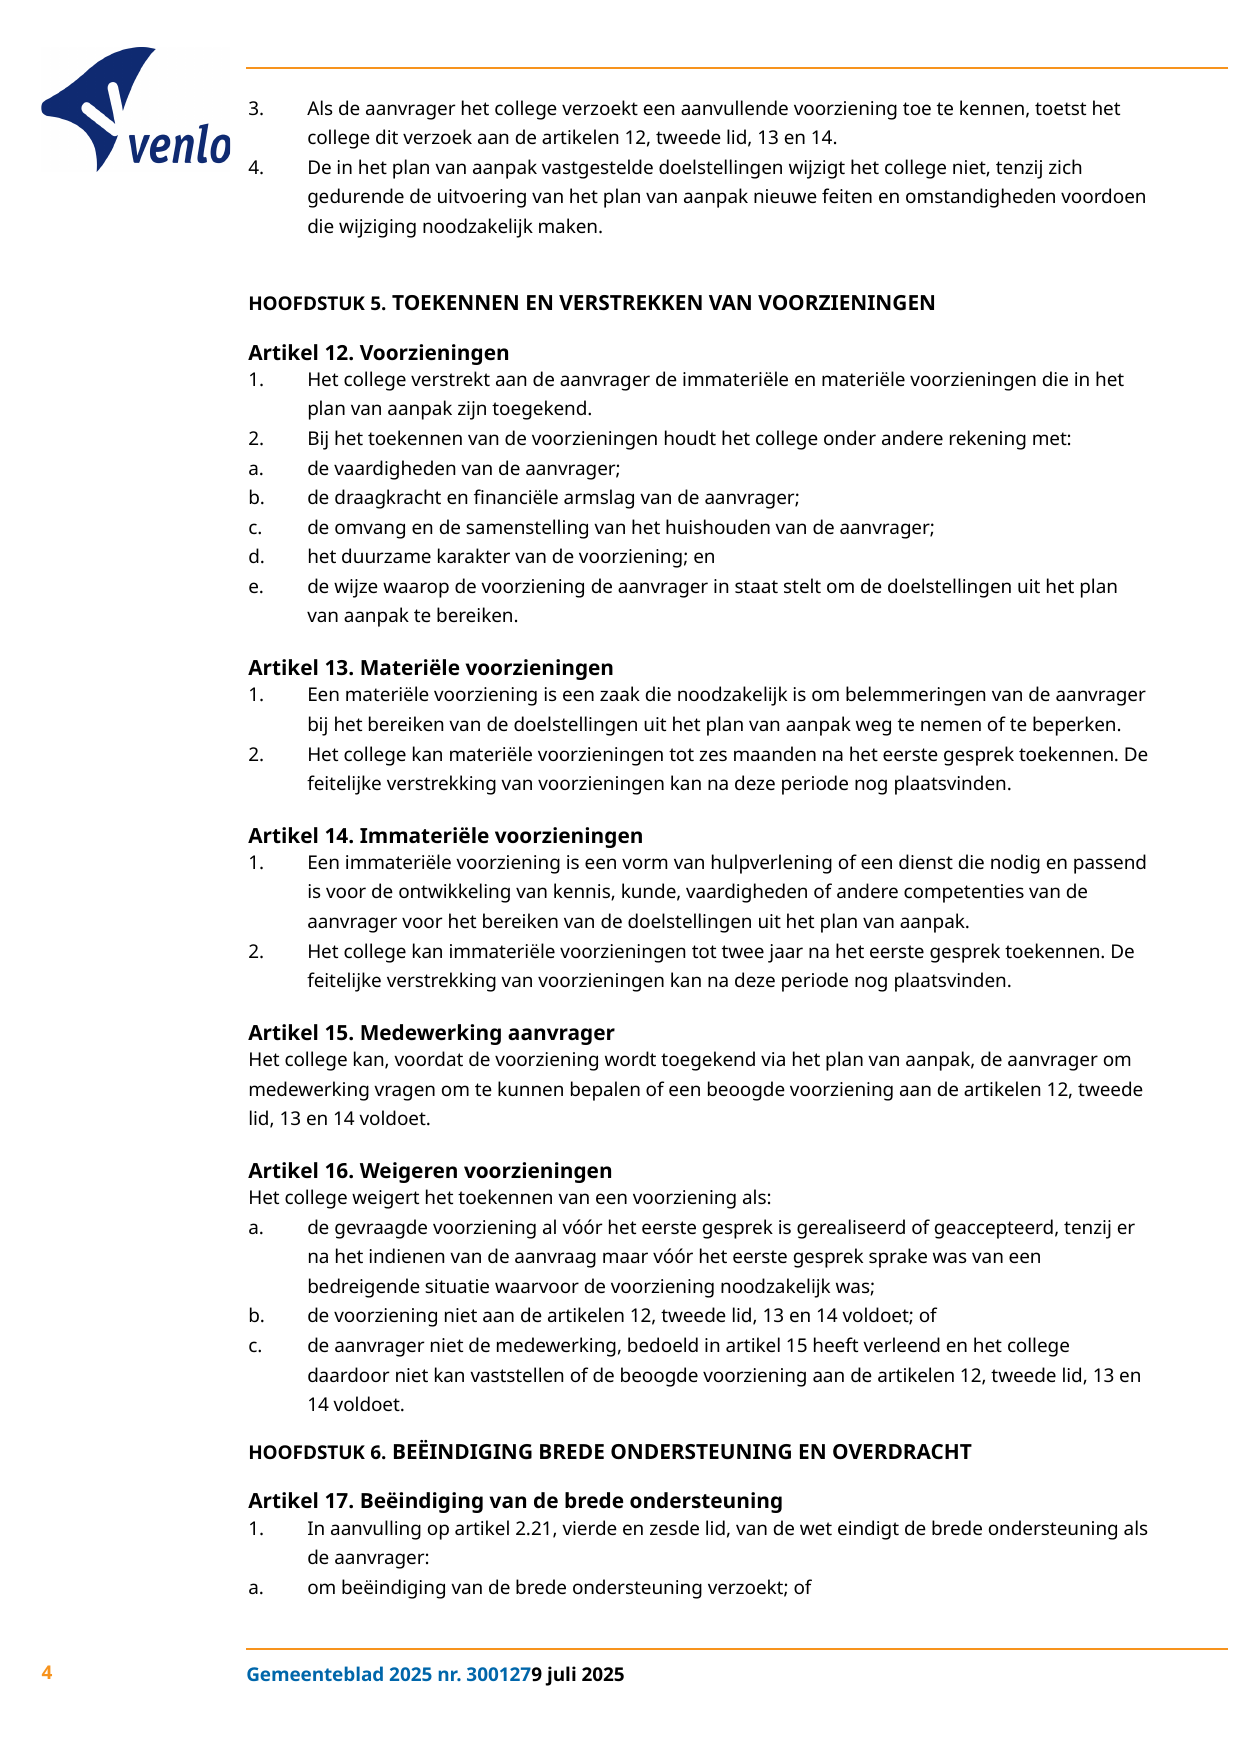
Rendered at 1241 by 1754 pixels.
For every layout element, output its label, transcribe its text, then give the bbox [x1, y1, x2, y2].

list In aanvulling op artikel 2.21, vierde en zesde lid, van de wet eindigt de brede ondersteuning als de aanvrager: [248, 1515, 1152, 1570]
list Een immateriële voorziening is een vorm van hulpverlening of een dienst die nodig en passend is voor de ontwikkeling van kennis, kunde, vaardigheden of andere competenties van de aanvrager voor het bereiken van de doelstellingen uit het plan van aanpak. [248, 849, 1152, 934]
text Het college kan, voordat de voorziening wordt toegekend via het plan van aanpak, de aanvrager om medewerking vragen om te kunnen bepalen of een beoogde voorziening aan de artikelen 12, tweede lid, 13 en 14 voldoet. [248, 1046, 1152, 1131]
list de vaardigheden van de aanvrager; [248, 455, 1152, 481]
text Artikel 12. Voorzieningen [248, 338, 1152, 366]
list Een materiële voorziening is een zaak die noodzakelijk is om belemmeringen van de aanvrager bij het bereiken van de doelstellingen uit het plan van aanpak weg te nemen of te beperken. [248, 682, 1152, 737]
list de omvang en de samenstelling van het huishouden van de aanvrager; [248, 514, 1152, 540]
list Als de aanvrager het college verzoekt een aanvullende voorziening toe te kennen, toetst het college dit verzoek aan de artikelen 12, tweede lid, 13 en 14. [248, 95, 1152, 150]
list de wijze waarop de voorziening de aanvrager in staat stelt om de doelstellingen uit het plan van aanpak te bereiken. [248, 573, 1152, 628]
text Artikel 15. Medewerking aanvrager [248, 1018, 1152, 1046]
text Artikel 14. Immateriële voorzieningen [248, 821, 1152, 849]
text Artikel 16. Weigeren voorzieningen [248, 1156, 1152, 1184]
text HOOFDSTUK 5. TOEKENNEN EN VERSTREKKEN VAN VOORZIENINGEN [248, 288, 1152, 317]
text HOOFDSTUK 6. BEËINDIGING BREDE ONDERSTEUNING EN OVERDRACHT [248, 1437, 1152, 1466]
text Artikel 13. Materiële voorzieningen [248, 653, 1152, 682]
list de draagkracht en financiële armslag van de aanvrager; [248, 484, 1152, 510]
list de voorziening niet aan de artikelen 12, tweede lid, 13 en 14 voldoet; of [248, 1303, 1152, 1328]
list het duurzame karakter van de voorziening; en [248, 543, 1152, 569]
list De in het plan van aanpak vastgestelde doelstellingen wijzigt het college niet, tenzij zich gedurende de uitvoering van het plan van aanpak nieuwe feiten en omstandigheden voordoen die wijziging noodzakelijk maken. [248, 154, 1152, 239]
list Het college verstrekt aan de aanvrager de immateriële en materiële voorzieningen die in het plan van aanpak zijn toegekend. [248, 366, 1152, 421]
list om beëindiging van de brede ondersteuning verzoekt; of [248, 1574, 1152, 1600]
list Bij het toekennen van de voorzieningen houdt het college onder andere rekening met: [248, 425, 1152, 451]
list Het college kan materiële voorzieningen tot zes maanden na het eerste gesprek toekennen. De feitelijke verstrekking van voorzieningen kan na deze periode nog plaatsvinden. [248, 741, 1152, 796]
text Artikel 17. Beëindiging van de brede ondersteuning [248, 1486, 1152, 1515]
list de aanvrager niet de medewerking, bedoeld in artikel 15 heeft verleend en het college daardoor niet kan vaststellen of de beoogde voorziening aan de artikelen 12, tweede lid, 13 en 14 voldoet. [248, 1332, 1152, 1417]
text Het college weigert het toekennen van een voorziening als: [248, 1184, 1152, 1210]
list de gevraagde voorziening al vóór het eerste gesprek is gerealiseerd of geaccepteerd, tenzij er na het indienen van de aanvraag maar vóór het eerste gesprek sprake was van een bedreigende situatie waarvoor de voorziening noodzakelijk was; [248, 1214, 1152, 1299]
list Het college kan immateriële voorzieningen tot twee jaar na het eerste gesprek toekennen. De feitelijke verstrekking van voorzieningen kan na deze periode nog plaatsvinden. [248, 938, 1152, 993]
picture [41, 47, 231, 172]
